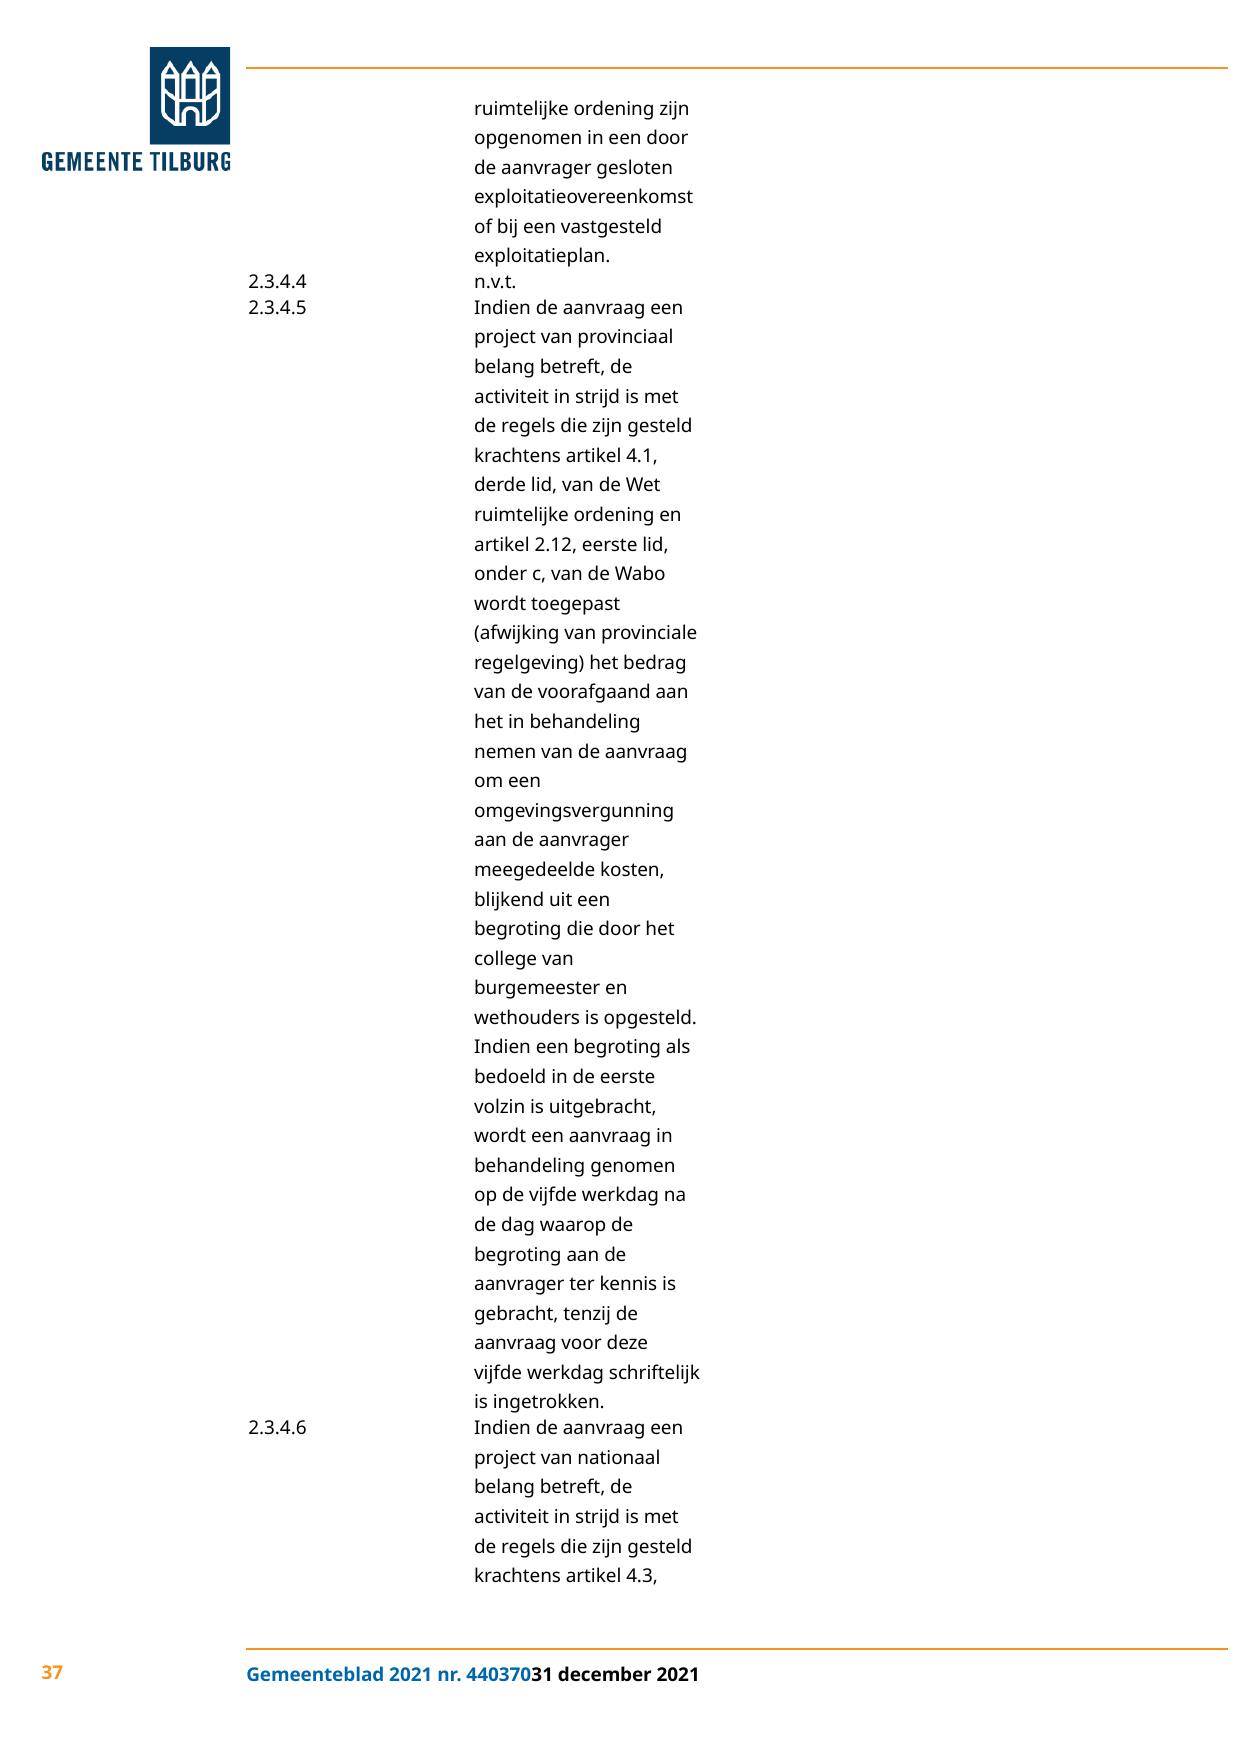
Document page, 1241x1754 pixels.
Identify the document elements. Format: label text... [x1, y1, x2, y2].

table_cell [700, 269, 926, 294]
table_cell [700, 95, 926, 268]
table_cell 2.3.4.6 [248, 1415, 474, 1588]
table_cell ruimtelijke ordening zijn opgenomen in een door de aanvrager gesloten exploitatieovereenkomst of bij een vastgesteld exploitatieplan. [474, 95, 700, 268]
table_cell Indien de aanvraag een project van nationaal belang betreft, de activiteit in strijd is met de regels die zijn gesteld krachtens artikel 4.3, [474, 1415, 700, 1588]
table_cell [248, 95, 474, 268]
table_cell [926, 95, 1152, 268]
table_cell [926, 294, 1152, 1414]
table_cell [700, 294, 926, 1414]
table_cell 2.3.4.4 [248, 269, 474, 294]
table_cell Indien de aanvraag een project van provinciaal belang betreft, de activiteit in strijd is met de regels die zijn gesteld krachtens artikel 4.1, derde lid, van de Wet ruimtelijke ordening en artikel 2.12, eerste lid, onder c, van de Wabo wordt toegepast (afwijking van provinciale regelgeving) het bedrag van de voorafgaand aan het in behandeling nemen van de aanvraag om een omgevingsvergunning aan de aanvrager meegedeelde kosten, blijkend uit een begroting die door het college van burgemeester en wethouders is opgesteld. Indien een begroting als bedoeld in de eerste volzin is uitgebracht, wordt een aanvraag in behandeling genomen op de vijfde werkdag na de dag waarop de begroting aan de aanvrager ter kennis is gebracht, tenzij de aanvraag voor deze vijfde werkdag schriftelijk is ingetrokken. [474, 294, 700, 1414]
table_cell [926, 1415, 1152, 1588]
picture [41, 47, 231, 172]
table_cell 2.3.4.5 [248, 294, 474, 1414]
table_cell [926, 269, 1152, 294]
table_cell n.v.t. [474, 269, 700, 294]
table_cell [700, 1415, 926, 1588]
